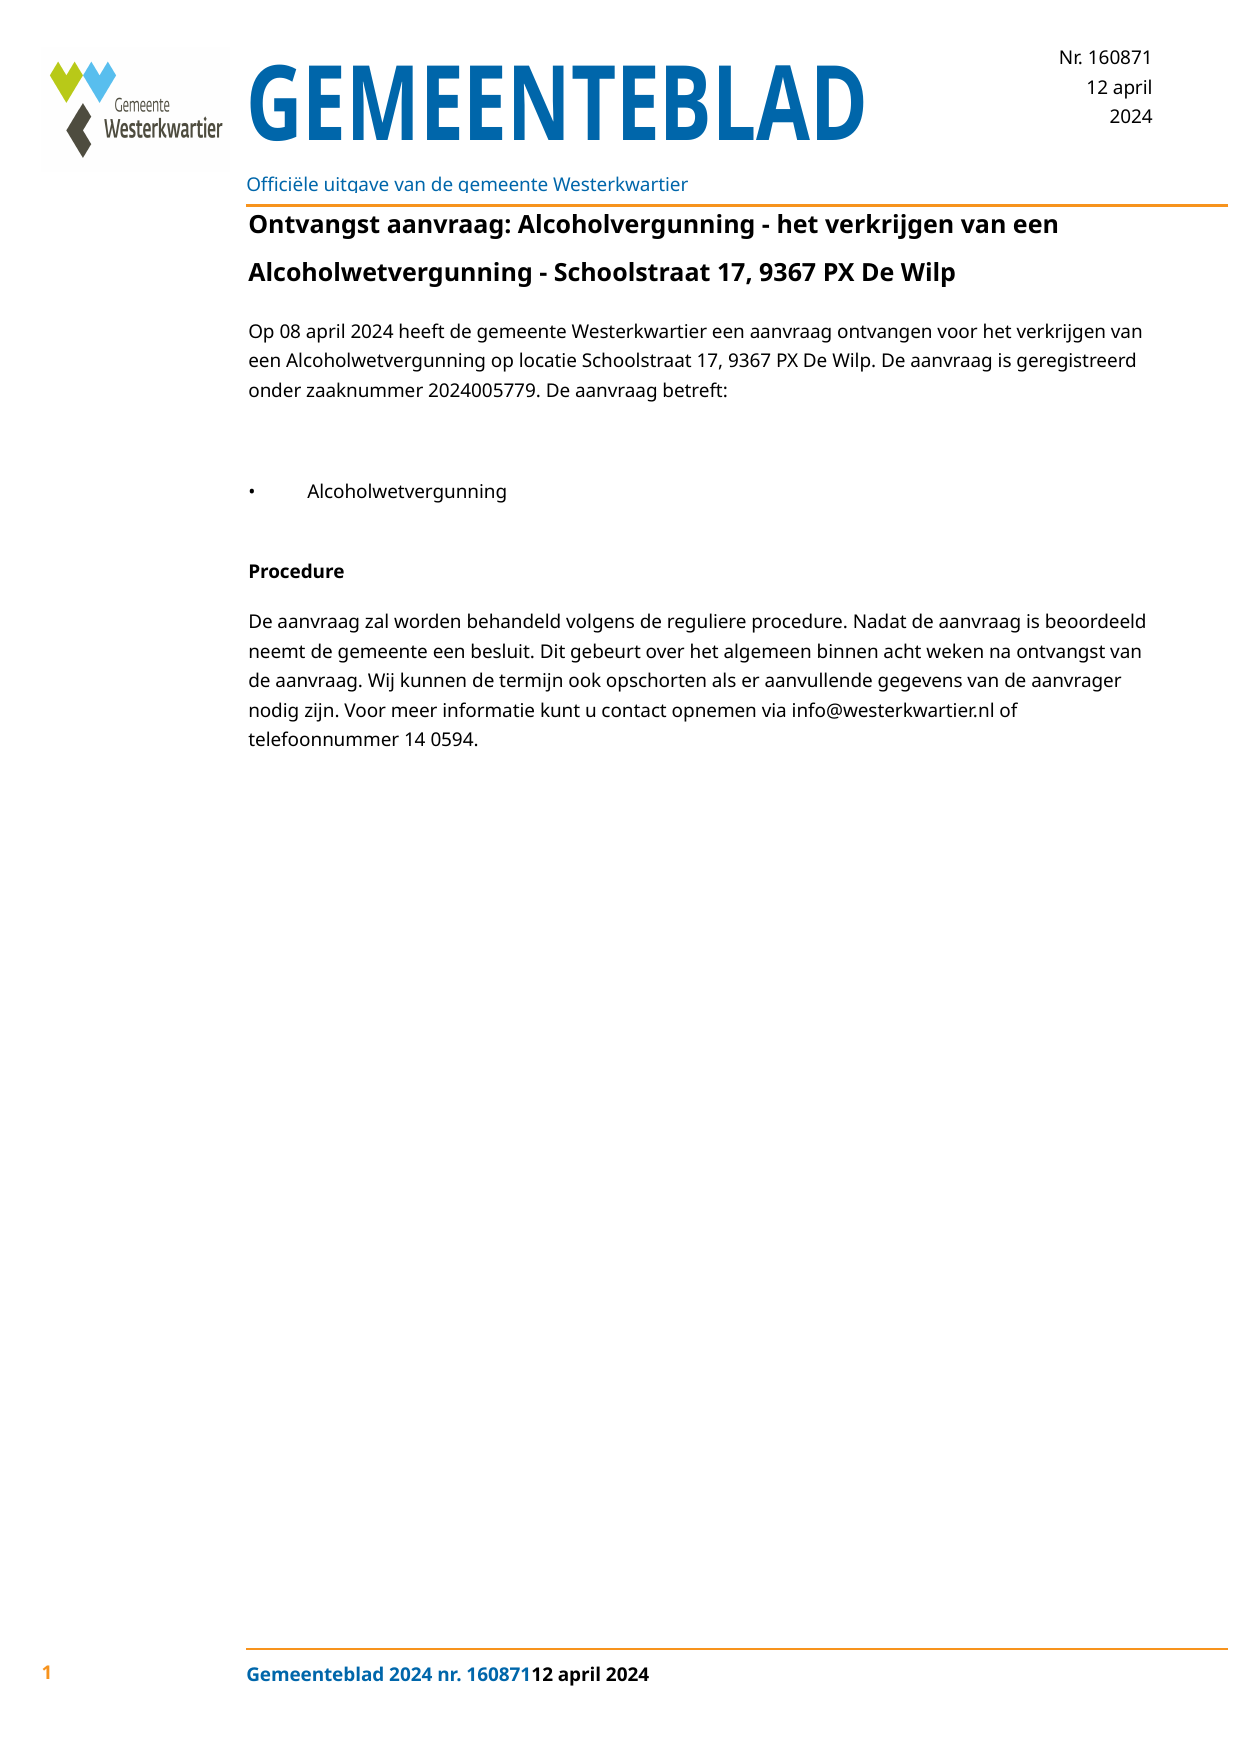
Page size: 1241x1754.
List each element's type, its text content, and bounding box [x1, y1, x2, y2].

text Procedure [248, 558, 1152, 584]
picture [41, 47, 231, 172]
text Ontvangst aanvraag: Alcoholvergunning - het verkrijgen van een Alcoholwetvergunning - Schoolstraat 17, 9367 PX De Wilp [248, 207, 1152, 288]
text De aanvraag zal worden behandeld volgens de reguliere procedure. Nadat de aanvraag is beoordeeld neemt de gemeente een besluit. Dit gebeurt over het algemeen binnen acht weken na ontvangst van de aanvraag. Wij kunnen de termijn ook opschorten als er aanvullende gegevens van de aanvrager nodig zijn. Voor meer informatie kunt u contact opnemen via info@westerkwartier.nl of telefoonnummer 14 0594. [248, 608, 1152, 752]
list Alcoholwetvergunning [248, 478, 1152, 504]
text Op 08 april 2024 heeft de gemeente Westerkwartier een aanvraag ontvangen voor het verkrijgen van een Alcoholwetvergunning op locatie Schoolstraat 17, 9367 PX De Wilp. De aanvraag is geregistreerd onder zaaknummer 2024005779. De aanvraag betreft: [248, 318, 1152, 403]
